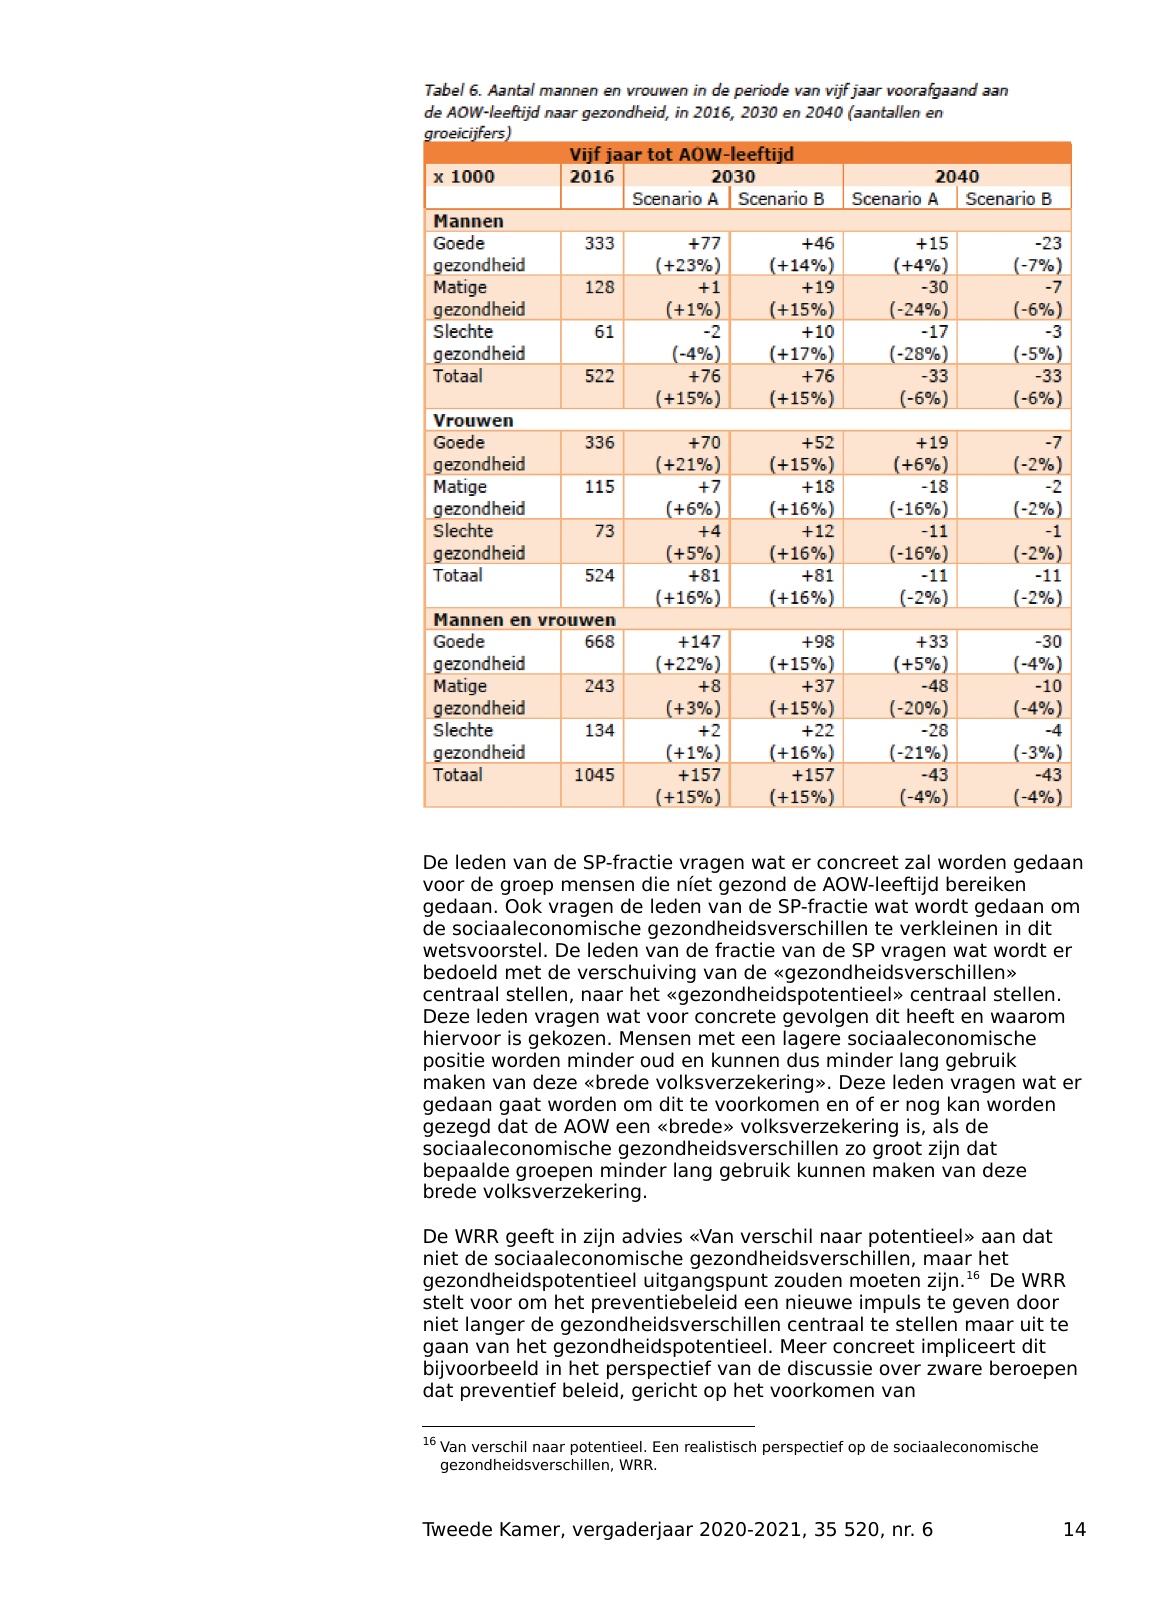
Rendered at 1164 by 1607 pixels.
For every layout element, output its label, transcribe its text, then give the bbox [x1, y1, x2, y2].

text De WRR geeft in zijn advies «Van verschil naar potentieel» aan dat niet de sociaaleconomische gezondheidsverschillen, maar het gezondheidspotentieel uitgangspunt zouden moeten zijn. De WRR stelt voor om het preventiebeleid een nieuwe impuls te geven door niet langer de gezondheidsverschillen centraal te stellen maar uit te gaan van het gezondheidspotentieel. Meer concreet impliceert dit bijvoorbeeld in het perspectief van de discussie over zware beroepen dat preventief beleid, gericht op het voorkomen van [422, 1226, 1087, 1401]
text De leden van de SP-fractie vragen wat er concreet zal worden gedaan voor de groep mensen die níet gezond de AOW-leeftijd bereiken gedaan. Ook vragen de leden van de SP-fractie wat wordt gedaan om de sociaaleconomische gezondheidsverschillen te verkleinen in dit wetsvoorstel. De leden van de fractie van de SP vragen wat wordt er bedoeld met de verschuiving van de «gezondheidsverschillen» centraal stellen, naar het «gezondheidspotentieel» centraal stellen. Deze leden vragen wat voor concrete gevolgen dit heeft en waarom hiervoor is gekozen. Mensen met een lagere sociaaleconomische positie worden minder oud en kunnen dus minder lang gebruik maken van deze «brede volksverzekering». Deze leden vragen wat er gedaan gaat worden om dit te voorkomen en of er nog kan worden gezegd dat de AOW een «brede» volksverzekering is, als de sociaaleconomische gezondheidsverschillen zo groot zijn dat bepaalde groepen minder lang gebruik kunnen maken van deze brede volksverzekering. [422, 852, 1087, 1203]
picture [422, 81, 1072, 808]
text Van verschil naar potentieel. Een realistisch perspectief op de sociaaleconomische gezondheidsverschillen, WRR. [422, 1435, 1087, 1474]
